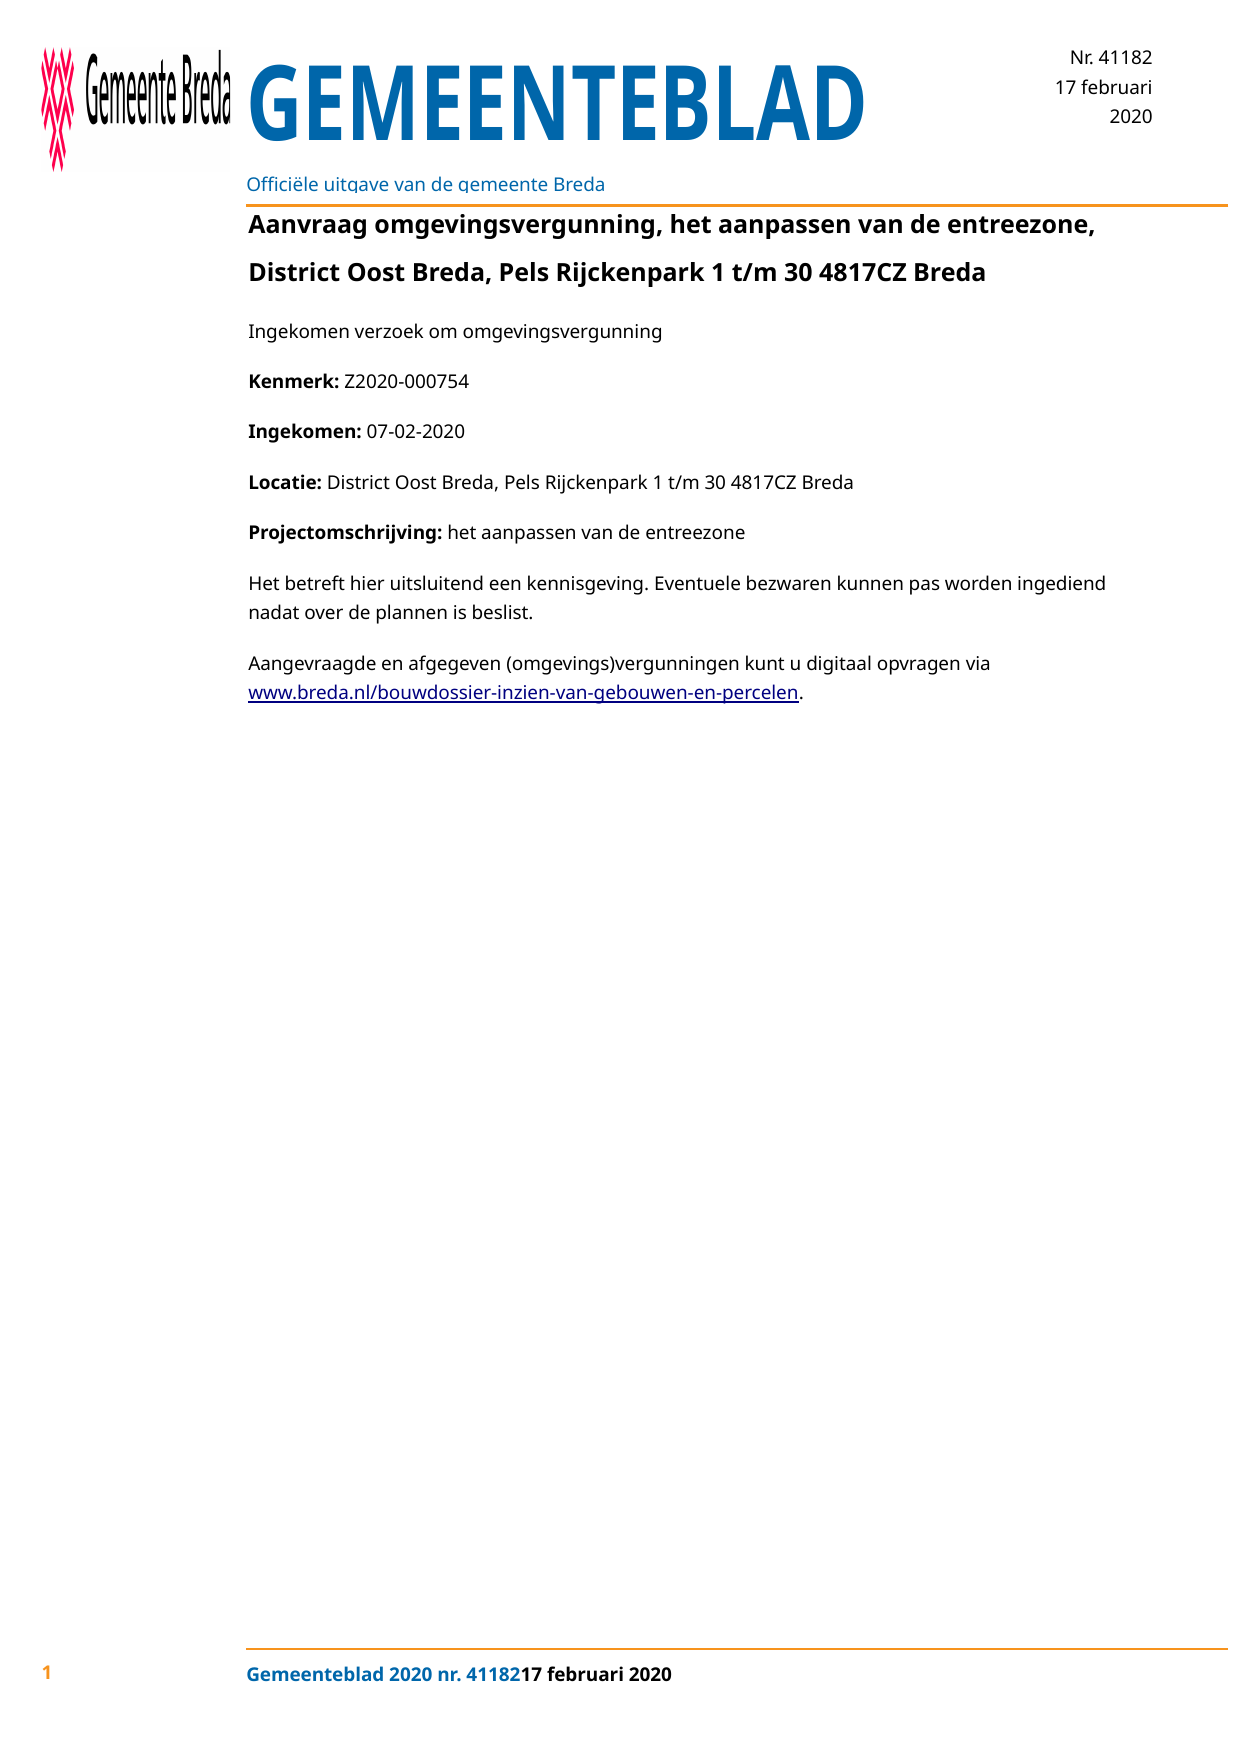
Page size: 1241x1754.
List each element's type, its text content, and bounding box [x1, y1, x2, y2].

text Ingekomen verzoek om omgevingsvergunning [248, 318, 1152, 344]
picture [41, 47, 231, 172]
text Projectomschrijving: het aanpassen van de entreezone [248, 519, 1152, 545]
text Aangevraagde en afgegeven (omgevings)vergunningen kunt u digitaal opvragen via www.breda.nl/bouwdossier-inzien-van-gebouwen-en-percelen. [248, 650, 1152, 705]
text Kenmerk: Z2020-000754 [248, 368, 1152, 394]
text Het betreft hier uitsluitend een kennisgeving. Eventuele bezwaren kunnen pas worden ingediend nadat over de plannen is beslist. [248, 570, 1152, 625]
text Locatie: District Oost Breda, Pels Rijckenpark 1 t/m 30 4817CZ Breda [248, 469, 1152, 495]
text Ingekomen: 07-02-2020 [248, 419, 1152, 444]
text Aanvraag omgevingsvergunning, het aanpassen van de entreezone, District Oost Breda, Pels Rijckenpark 1 t/m 30 4817CZ Breda [248, 207, 1152, 288]
